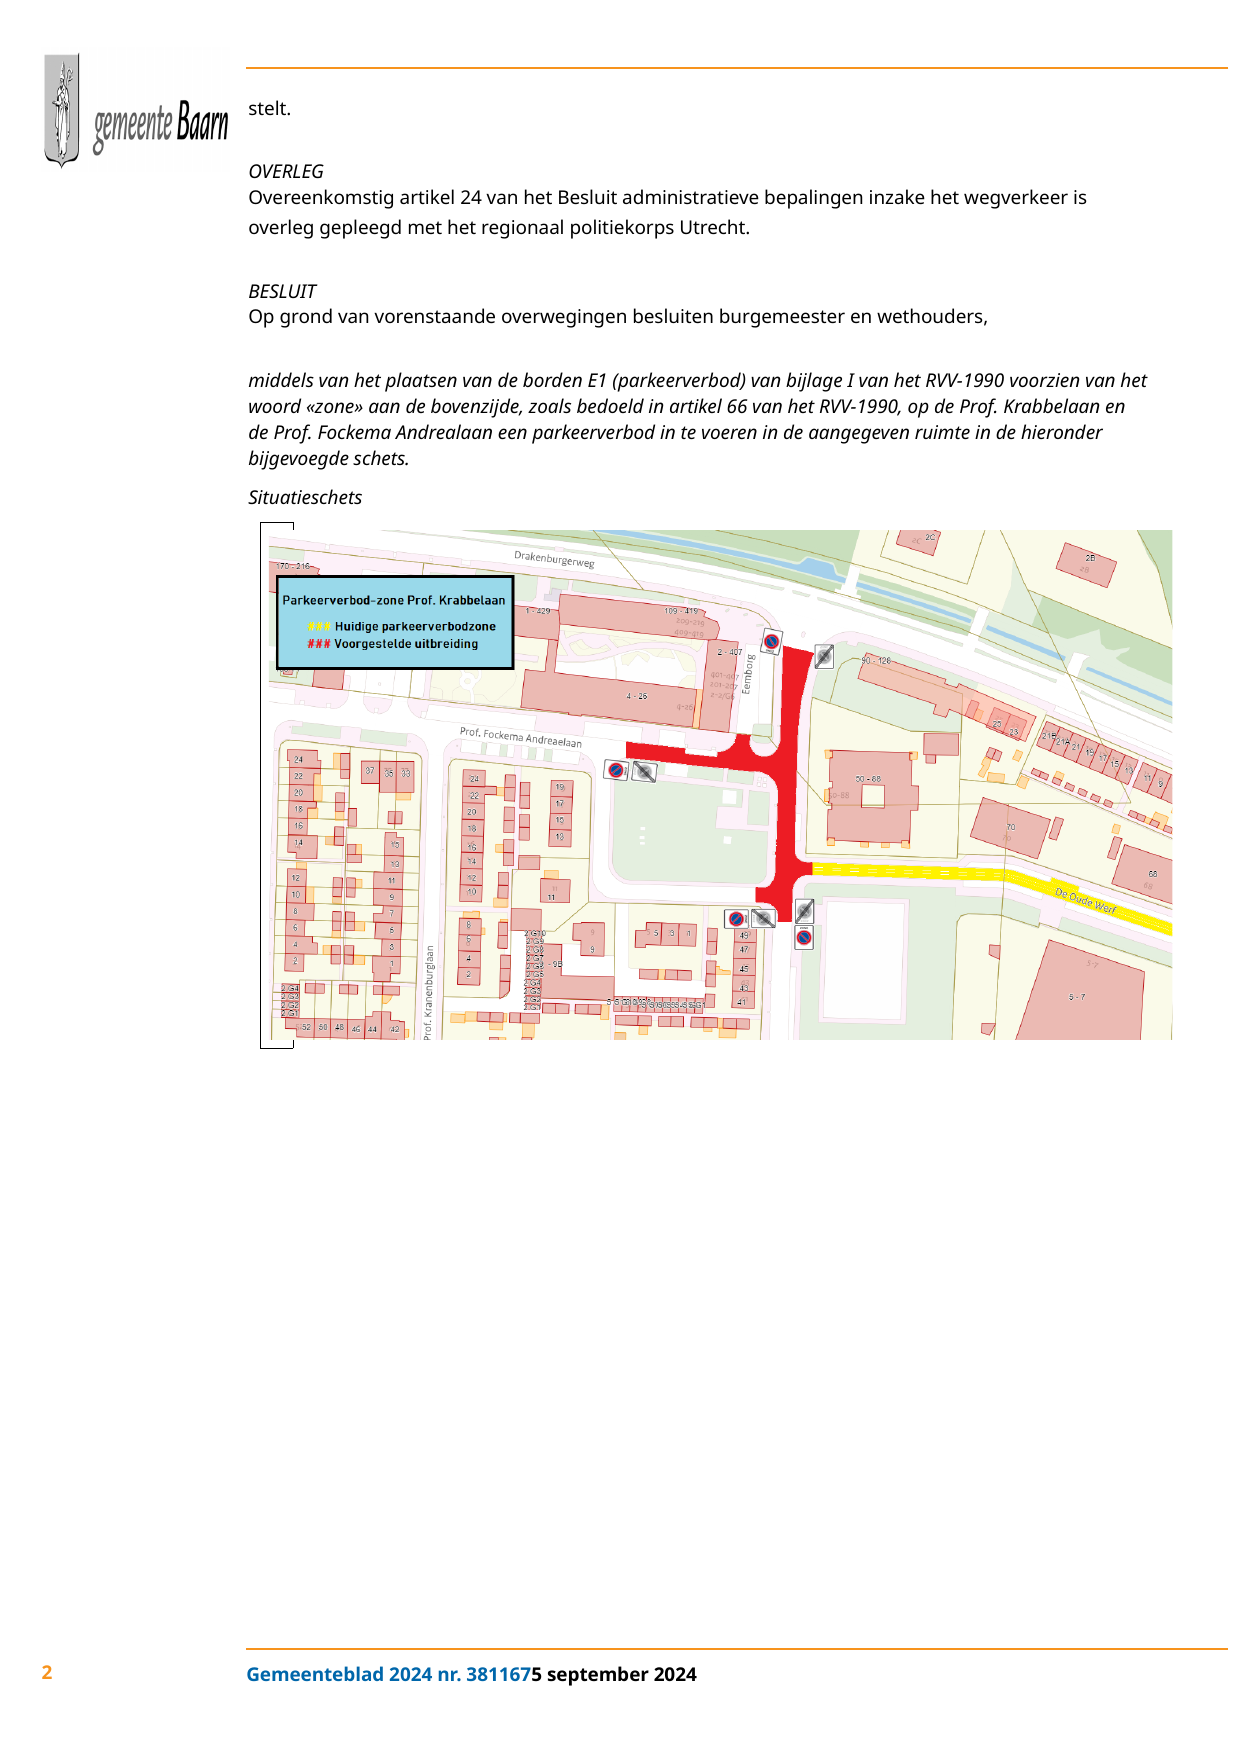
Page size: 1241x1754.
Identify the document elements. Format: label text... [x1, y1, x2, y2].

text Situatieschets [248, 484, 1152, 510]
text Overeenkomstig artikel 24 van het Besluit administratieve bepalingen inzake het wegverkeer is overleg gepleegd met het regionaal politiekorps Utrecht. [248, 184, 1152, 240]
text Op grond van vorenstaande overwegingen besluiten burgemeester en wethouders, [248, 304, 1152, 329]
text stelt. [248, 95, 1152, 121]
text BESLUIT [248, 278, 1152, 304]
picture [268, 530, 1173, 1040]
text OVERLEG [248, 159, 1152, 184]
text middels van het plaatsen van de borden E1 (parkeerverbod) van bijlage I van het RVV-1990 voorzien van het woord «zone» aan de bovenzijde, zoals bedoeld in artikel 66 van het RVV-1990, op de Prof. Krabbelaan en de Prof. Fockema Andrealaan een parkeerverbod in te voeren in de aangegeven ruimte in de hieronder bijgevoegde schets. [248, 368, 1152, 471]
picture [41, 47, 231, 172]
